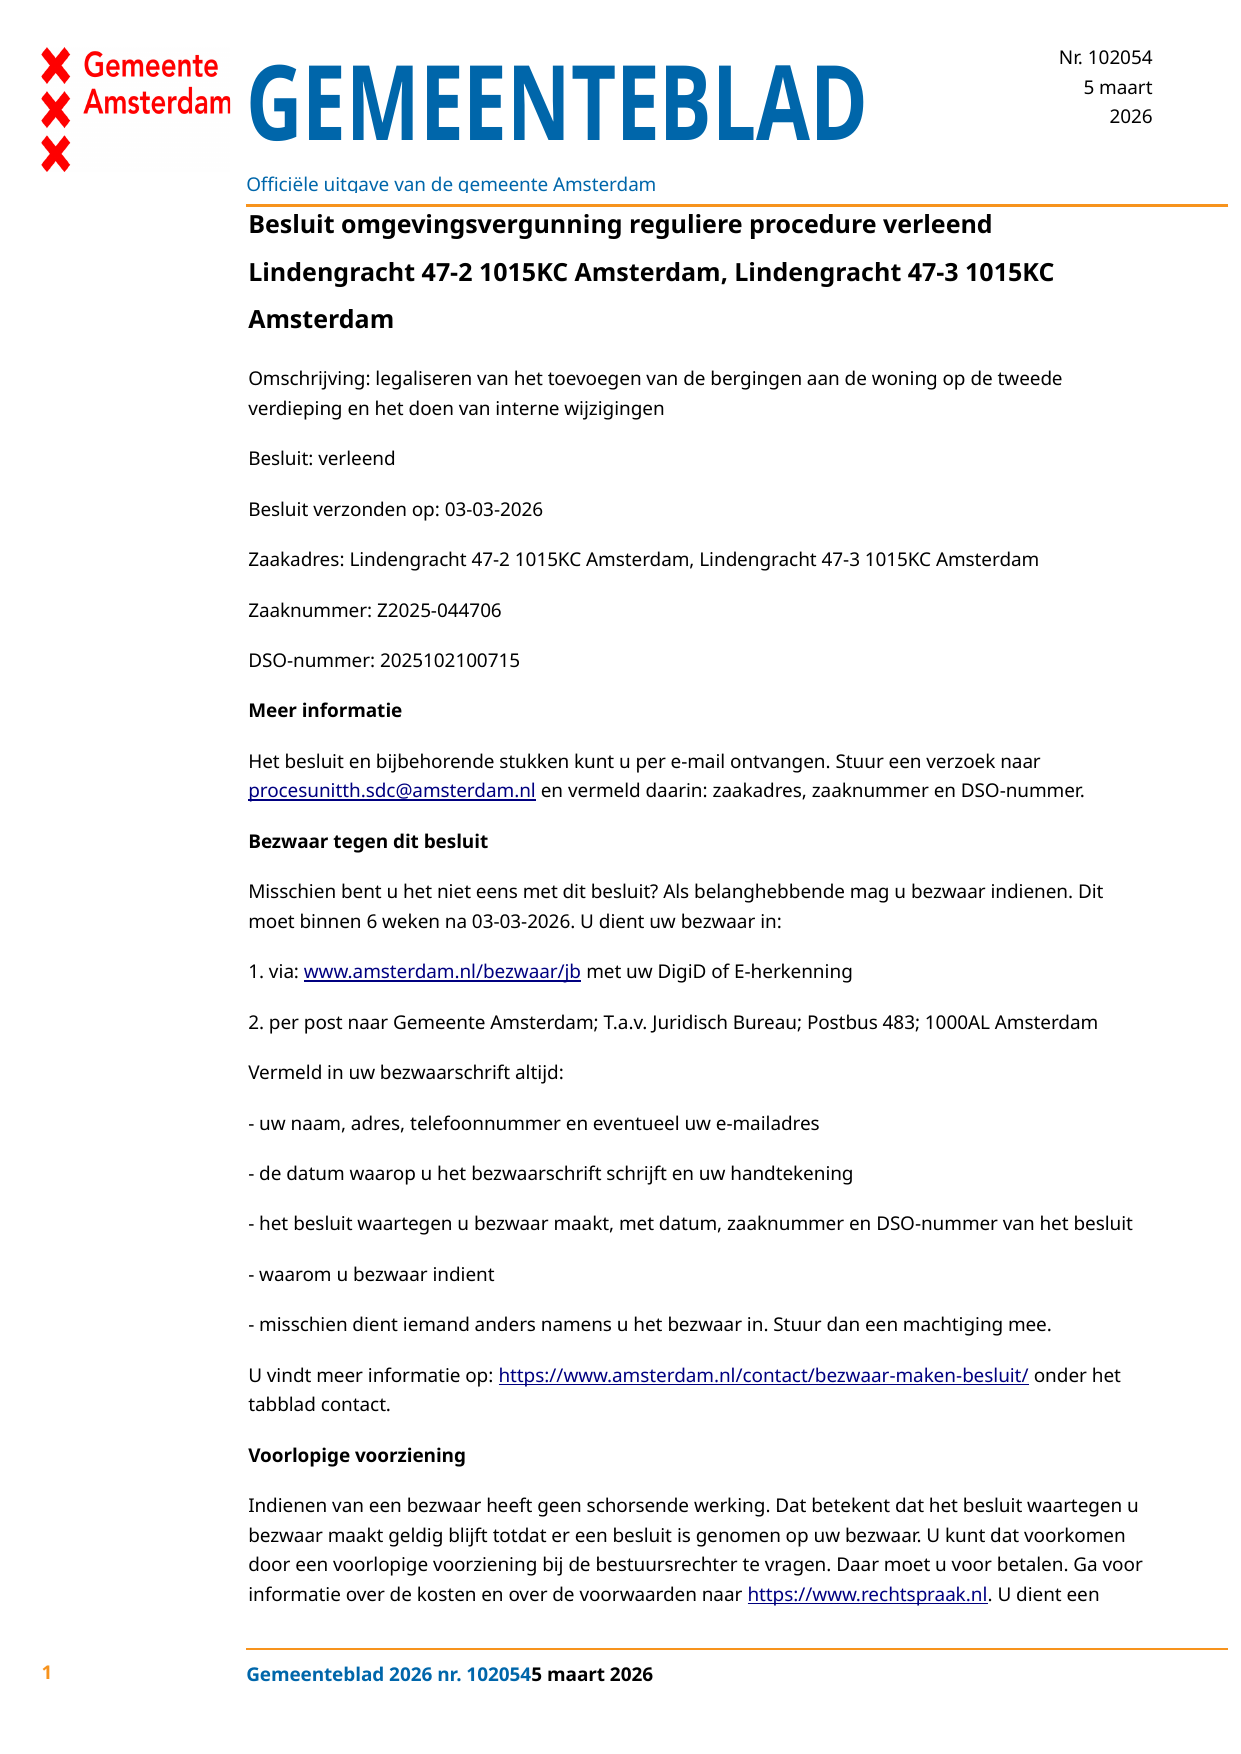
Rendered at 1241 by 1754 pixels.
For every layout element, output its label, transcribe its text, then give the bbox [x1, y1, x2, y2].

picture [41, 47, 231, 172]
text Omschrijving: legaliseren van het toevoegen van de bergingen aan de woning op de tweede verdieping en het doen van interne wijzigingen [248, 366, 1152, 421]
text - uw naam, adres, telefoonnummer en eventueel uw e-mailadres [248, 1110, 1152, 1135]
text Voorlopige voorziening [248, 1442, 1152, 1467]
text Besluit verzonden op: 03-03-2026 [248, 496, 1152, 522]
text Bezwaar tegen dit besluit [248, 828, 1152, 854]
text Zaakadres: Lindengracht 47-2 1015KC Amsterdam, Lindengracht 47-3 1015KC Amsterdam [248, 546, 1152, 572]
text Besluit: verleend [248, 446, 1152, 471]
text - misschien dient iemand anders namens u het bezwaar in. Stuur dan een machtiging mee. [248, 1311, 1152, 1337]
text Besluit omgevingsvergunning reguliere procedure verleend Lindengracht 47-2 1015KC Amsterdam, Lindengracht 47-3 1015KC Amsterdam [248, 207, 1152, 336]
text Indienen van een bezwaar heeft geen schorsende werking. Dat betekent dat het besluit waartegen u bezwaar maakt geldig blijft totdat er een besluit is genomen op uw bezwaar. U kunt dat voorkomen door een voorlopige voorziening bij de bestuursrechter te vragen. Daar moet u voor betalen. Ga voor informatie over de kosten en over de voorwaarden naar https://www.rechtspraak.nl. U dient een [248, 1492, 1152, 1607]
text Het besluit en bijbehorende stukken kunt u per e-mail ontvangen. Stuur een verzoek naar procesunitth.sdc@amsterdam.nl en vermeld daarin: zaakadres, zaaknummer en DSO-nummer. [248, 748, 1152, 803]
text Zaaknummer: Z2025-044706 [248, 597, 1152, 622]
text - de datum waarop u het bezwaarschrift schrijft en uw handtekening [248, 1160, 1152, 1186]
text Misschien bent u het niet eens met dit besluit? Als belanghebbende mag u bezwaar indienen. Dit moet binnen 6 weken na 03-03-2026. U dient uw bezwaar in: [248, 878, 1152, 934]
text 1. via: www.amsterdam.nl/bezwaar/jb met uw DigiD of E-herkenning [248, 958, 1152, 984]
text - waarom u bezwaar indient [248, 1261, 1152, 1287]
text 2. per post naar Gemeente Amsterdam; T.a.v. Juridisch Bureau; Postbus 483; 1000AL Amsterdam [248, 1009, 1152, 1034]
text U vindt meer informatie op: https://www.amsterdam.nl/contact/bezwaar-maken-besluit/ onder het tabblad contact. [248, 1362, 1152, 1417]
text - het besluit waartegen u bezwaar maakt, met datum, zaaknummer en DSO-nummer van het besluit [248, 1211, 1152, 1236]
text DSO-nummer: 2025102100715 [248, 647, 1152, 673]
text Meer informatie [248, 698, 1152, 723]
text Vermeld in uw bezwaarschrift altijd: [248, 1059, 1152, 1085]
